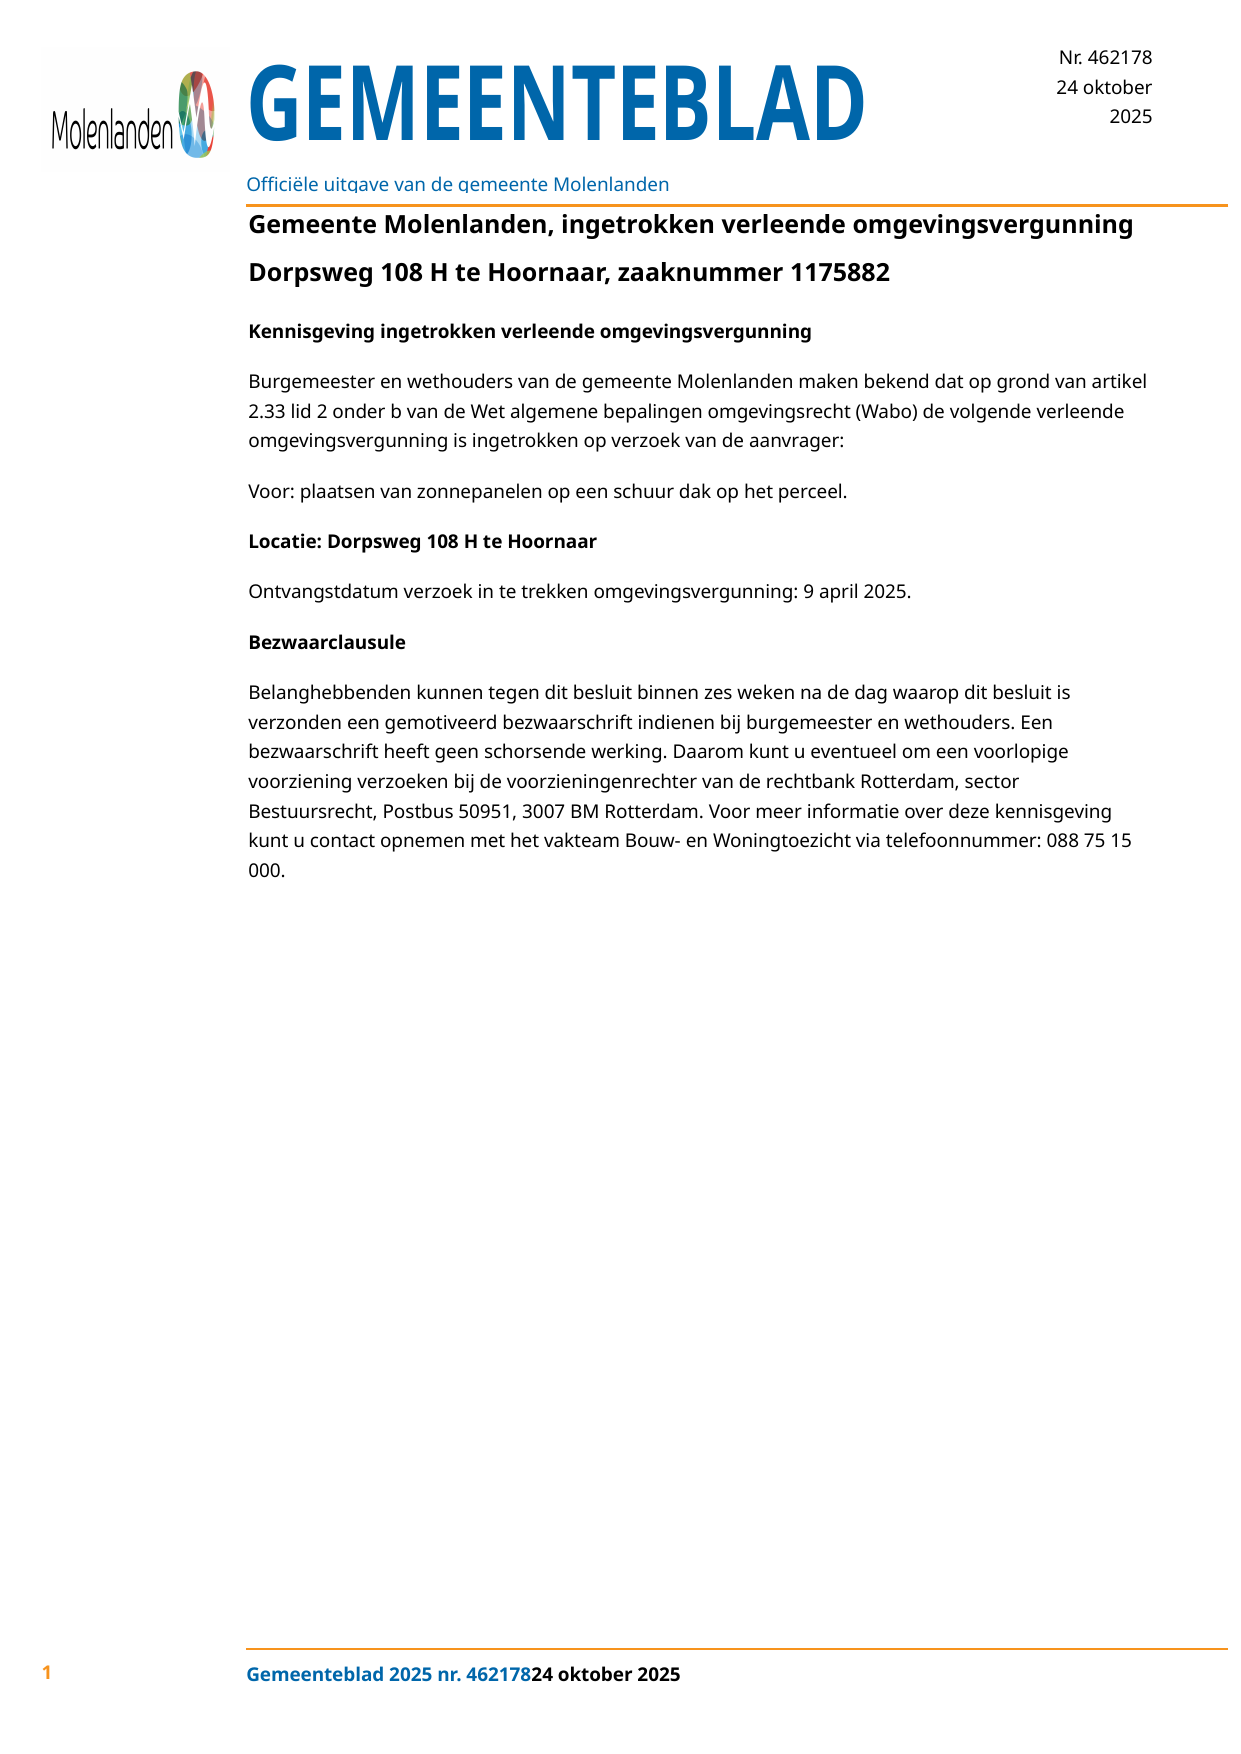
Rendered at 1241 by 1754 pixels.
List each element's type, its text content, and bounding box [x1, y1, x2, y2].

text Burgemeester en wethouders van de gemeente Molenlanden maken bekend dat op grond van artikel 2.33 lid 2 onder b van de Wet algemene bepalingen omgevingsrecht (Wabo) de volgende verleende omgevingsvergunning is ingetrokken op verzoek van de aanvrager: [248, 368, 1152, 453]
text Ontvangstdatum verzoek in te trekken omgevingsvergunning: 9 april 2025. [248, 579, 1152, 604]
text Locatie: Dorpsweg 108 H te Hoornaar [248, 528, 1152, 554]
text Voor: plaatsen van zonnepanelen op een schuur dak op het perceel. [248, 478, 1152, 504]
text Belanghebbenden kunnen tegen dit besluit binnen zes weken na de dag waarop dit besluit is verzonden een gemotiveerd bezwaarschrift indienen bij burgemeester en wethouders. Een bezwaarschrift heeft geen schorsende werking. Daarom kunt u eventueel om een voorlopige voorziening verzoeken bij de voorzieningenrechter van de rechtbank Rotterdam, sector Bestuursrecht, Postbus 50951, 3007 BM Rotterdam. Voor meer informatie over deze kennisgeving kunt u contact opnemen met het vakteam Bouw- en Woningtoezicht via telefoonnummer: 088 75 15 000. [248, 679, 1152, 883]
text Bezwaarclausule [248, 629, 1152, 655]
text Gemeente Molenlanden, ingetrokken verleende omgevingsvergunning Dorpsweg 108 H te Hoornaar, zaaknummer 1175882 [248, 207, 1152, 288]
text Kennisgeving ingetrokken verleende omgevingsvergunning [248, 318, 1152, 344]
picture [41, 47, 231, 172]
